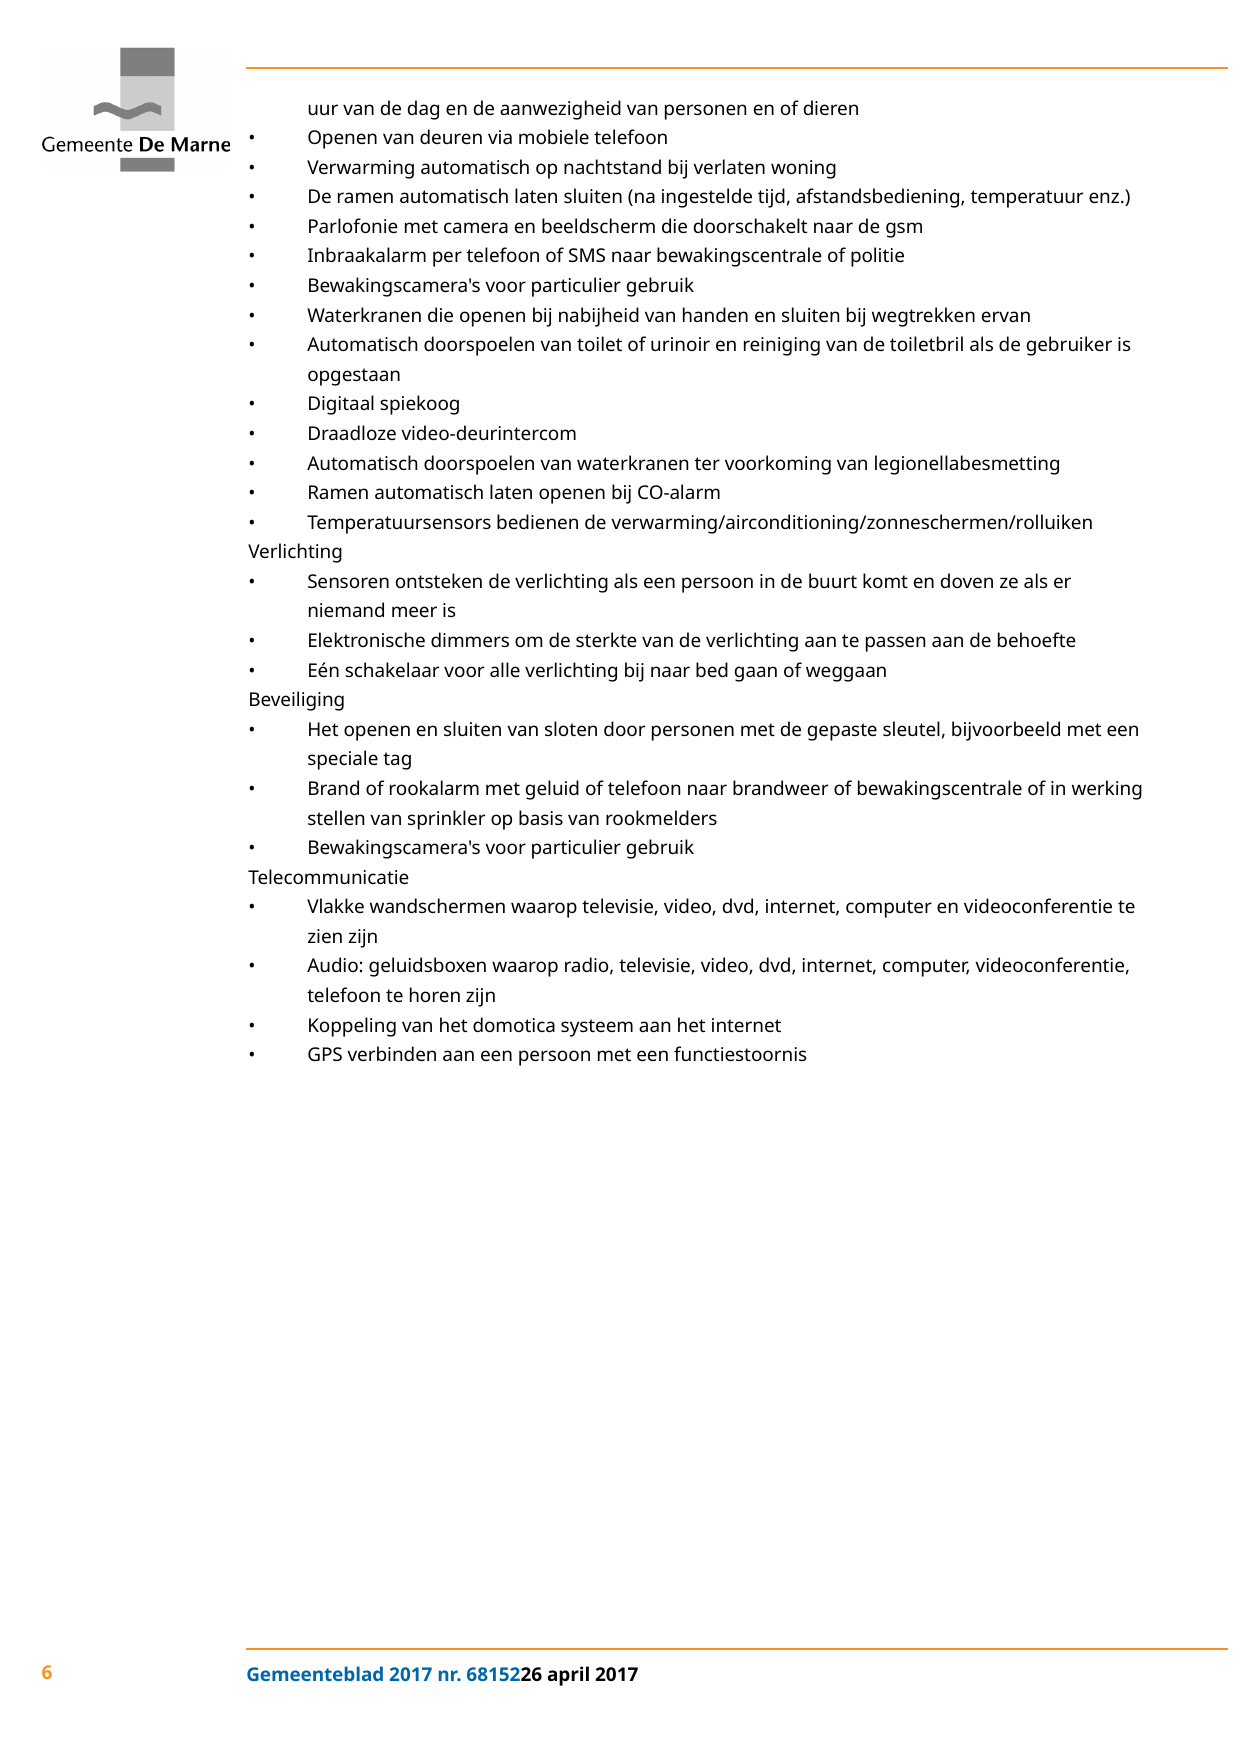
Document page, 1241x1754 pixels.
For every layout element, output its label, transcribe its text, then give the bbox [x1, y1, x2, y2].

list uur van de dag en de aanwezigheid van personen en of dieren [248, 95, 1152, 121]
list Bewakingscamera's voor particulier gebruik [248, 834, 1152, 860]
list Eén schakelaar voor alle verlichting bij naar bed gaan of weggaan [248, 657, 1152, 683]
picture [41, 47, 231, 172]
list De ramen automatisch laten sluiten (na ingestelde tijd, afstandsbediening, temperatuur enz.) [248, 183, 1152, 209]
list Sensoren ontsteken de verlichting als een persoon in de buurt komt en doven ze als er niemand meer is [248, 568, 1152, 623]
text Telecommunicatie [248, 864, 1152, 890]
list Draadloze video-deurintercom [248, 420, 1152, 446]
list GPS verbinden aan een persoon met een functiestoornis [248, 1041, 1152, 1067]
list Het openen en sluiten van sloten door personen met de gepaste sleutel, bijvoorbeeld met een speciale tag [248, 716, 1152, 771]
list Inbraakalarm per telefoon of SMS naar bewakingscentrale of politie [248, 243, 1152, 268]
list Ramen automatisch laten openen bij CO-alarm [248, 479, 1152, 505]
list Waterkranen die openen bij nabijheid van handen en sluiten bij wegtrekken ervan [248, 302, 1152, 328]
list Bewakingscamera's voor particulier gebruik [248, 272, 1152, 298]
list Elektronische dimmers om de sterkte van de verlichting aan te passen aan de behoefte [248, 627, 1152, 653]
list Automatisch doorspoelen van waterkranen ter voorkoming van legionellabesmetting [248, 450, 1152, 476]
list Audio: geluidsboxen waarop radio, televisie, video, dvd, internet, computer, videoconferentie, telefoon te horen zijn [248, 953, 1152, 1008]
list Temperatuursensors bedienen de verwarming/airconditioning/zonneschermen/rolluiken [248, 509, 1152, 535]
list Verwarming automatisch op nachtstand bij verlaten woning [248, 154, 1152, 180]
list Digitaal spiekoog [248, 391, 1152, 416]
list Vlakke wandschermen waarop televisie, video, dvd, internet, computer en videoconferentie te zien zijn [248, 893, 1152, 949]
list Openen van deuren via mobiele telefoon [248, 124, 1152, 150]
list Koppeling van het domotica systeem aan het internet [248, 1012, 1152, 1038]
list Parlofonie met camera en beeldscherm die doorschakelt naar de gsm [248, 213, 1152, 239]
list Brand of rookalarm met geluid of telefoon naar brandweer of bewakingscentrale of in werking stellen van sprinkler op basis van rookmelders [248, 775, 1152, 831]
list Automatisch doorspoelen van toilet of urinoir en reiniging van de toiletbril als de gebruiker is opgestaan [248, 331, 1152, 387]
text Verlichting [248, 538, 1152, 564]
text Beveiliging [248, 686, 1152, 712]
